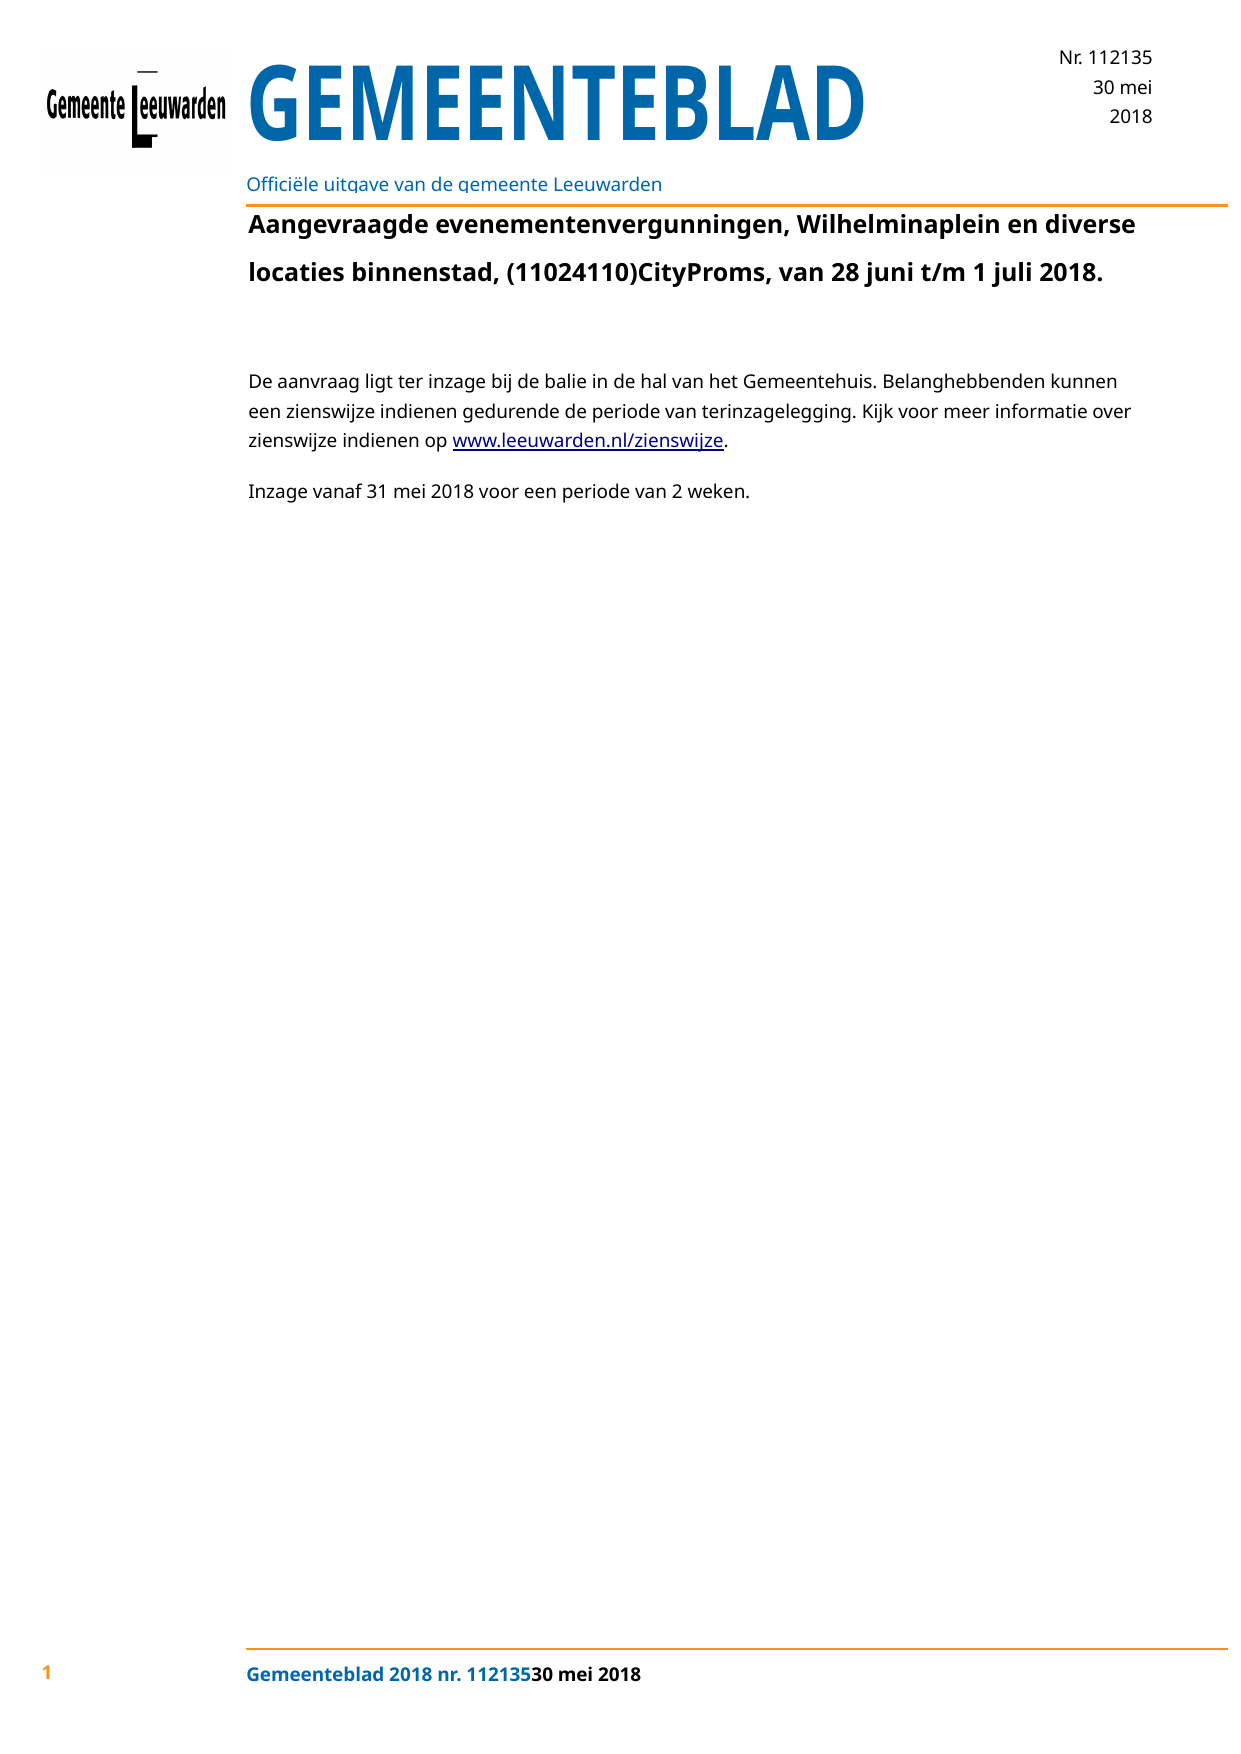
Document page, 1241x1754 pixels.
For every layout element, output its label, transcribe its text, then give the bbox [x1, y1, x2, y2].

text Inzage vanaf 31 mei 2018 voor een periode van 2 weken. [248, 478, 1152, 504]
text Aangevraagde evenementenvergunningen, Wilhelminaplein en diverse locaties binnenstad, (11024110)CityProms, van 28 juni t/m 1 juli 2018. [248, 207, 1152, 288]
text De aanvraag ligt ter inzage bij de balie in de hal van het Gemeentehuis. Belanghebbenden kunnen een zienswijze indienen gedurende de periode van terinzagelegging. Kijk voor meer informatie over zienswijze indienen op www.leeuwarden.nl/zienswijze. [248, 368, 1152, 453]
picture [41, 47, 231, 172]
